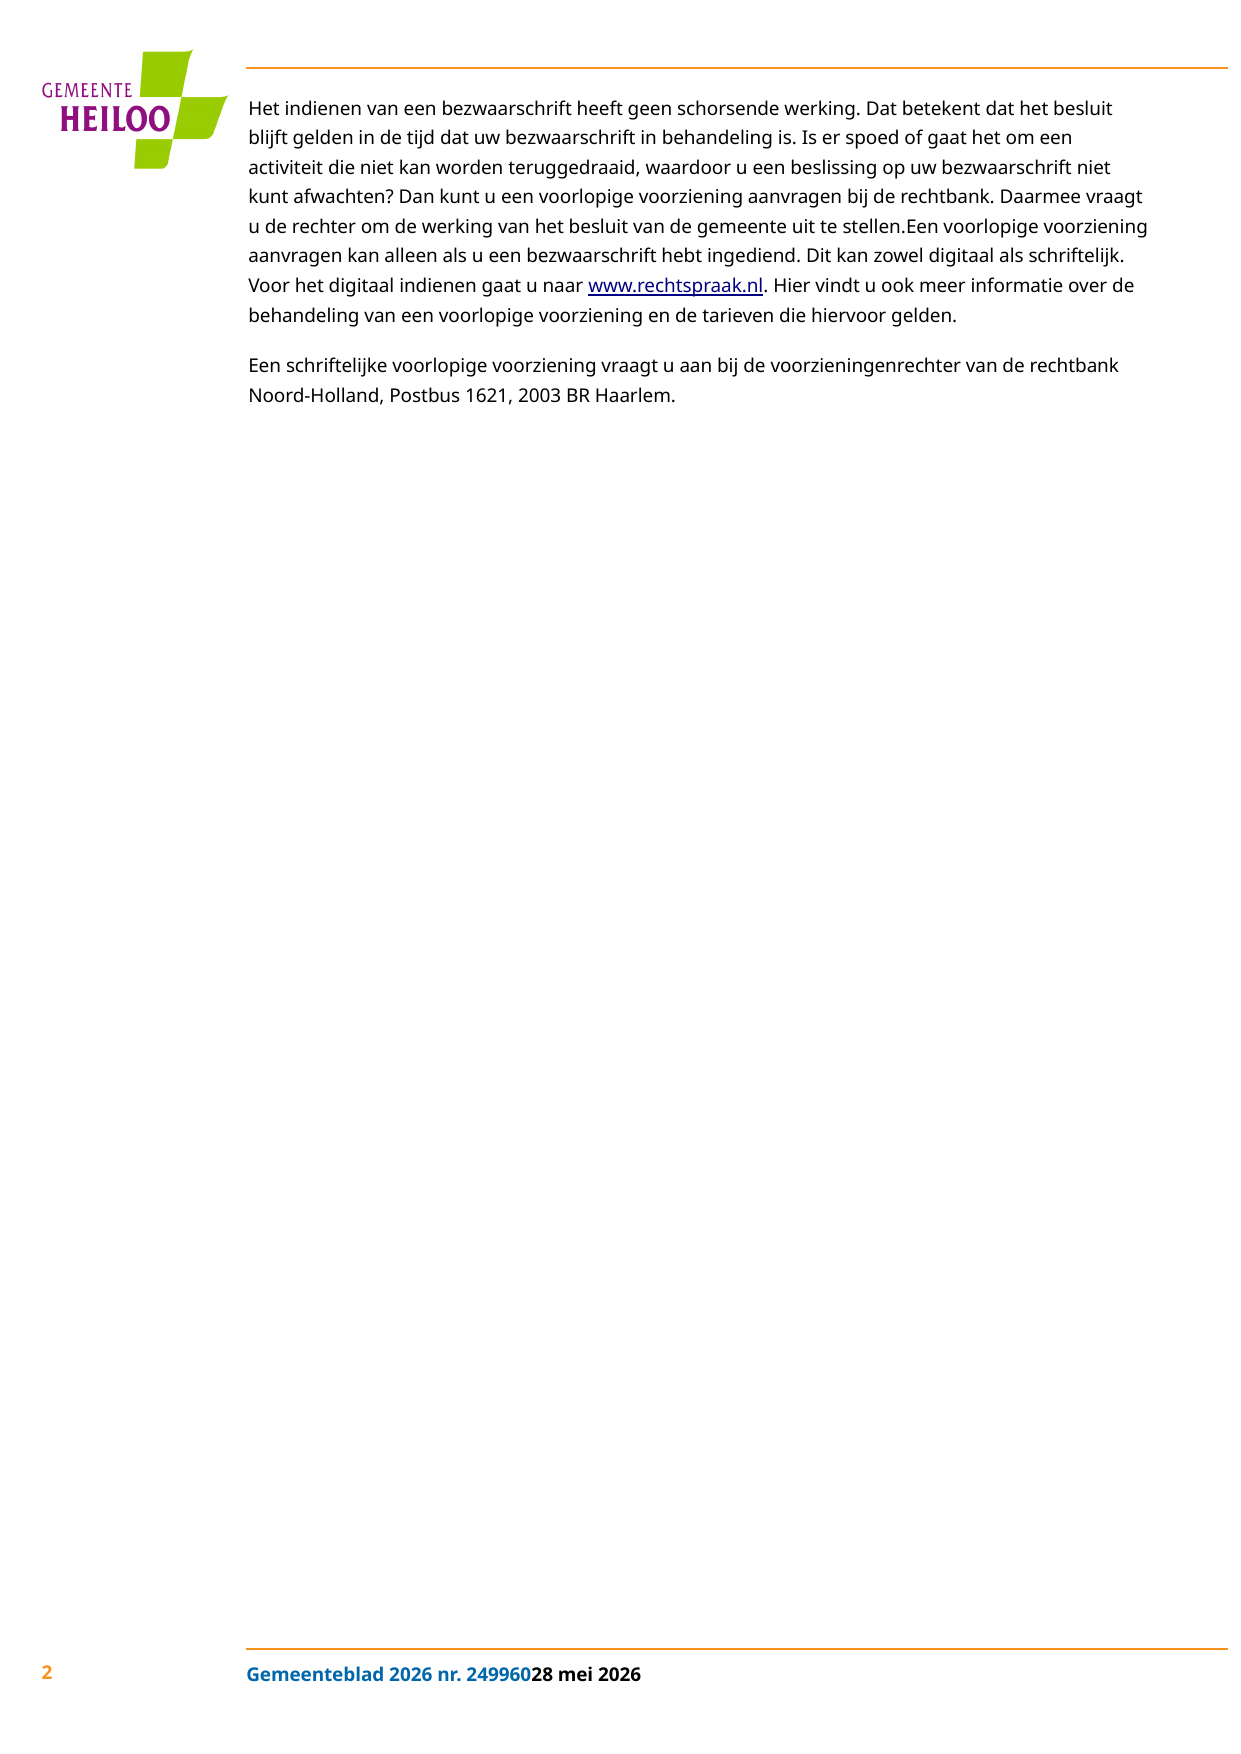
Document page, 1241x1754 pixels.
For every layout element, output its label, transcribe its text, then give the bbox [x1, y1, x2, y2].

text Het indienen van een bezwaarschrift heeft geen schorsende werking. Dat betekent dat het besluit blijft gelden in de tijd dat uw bezwaarschrift in behandeling is. Is er spoed of gaat het om een activiteit die niet kan worden teruggedraaid, waardoor u een beslissing op uw bezwaarschrift niet kunt afwachten? Dan kunt u een voorlopige voorziening aanvragen bij de rechtbank. Daarmee vraagt u de rechter om de werking van het besluit van de gemeente uit te stellen.Een voorlopige voorziening aanvragen kan alleen als u een bezwaarschrift hebt ingediend. Dit kan zowel digitaal als schriftelijk. Voor het digitaal indienen gaat u naar www.rechtspraak.nl. Hier vindt u ook meer informatie over de behandeling van een voorlopige voorziening en de tarieven die hiervoor gelden. [248, 95, 1152, 328]
picture [41, 47, 231, 172]
text Een schriftelijke voorlopige voorziening vraagt u aan bij de voorzieningenrechter van de rechtbank Noord-Holland, Postbus 1621, 2003 BR Haarlem. [248, 352, 1152, 408]
